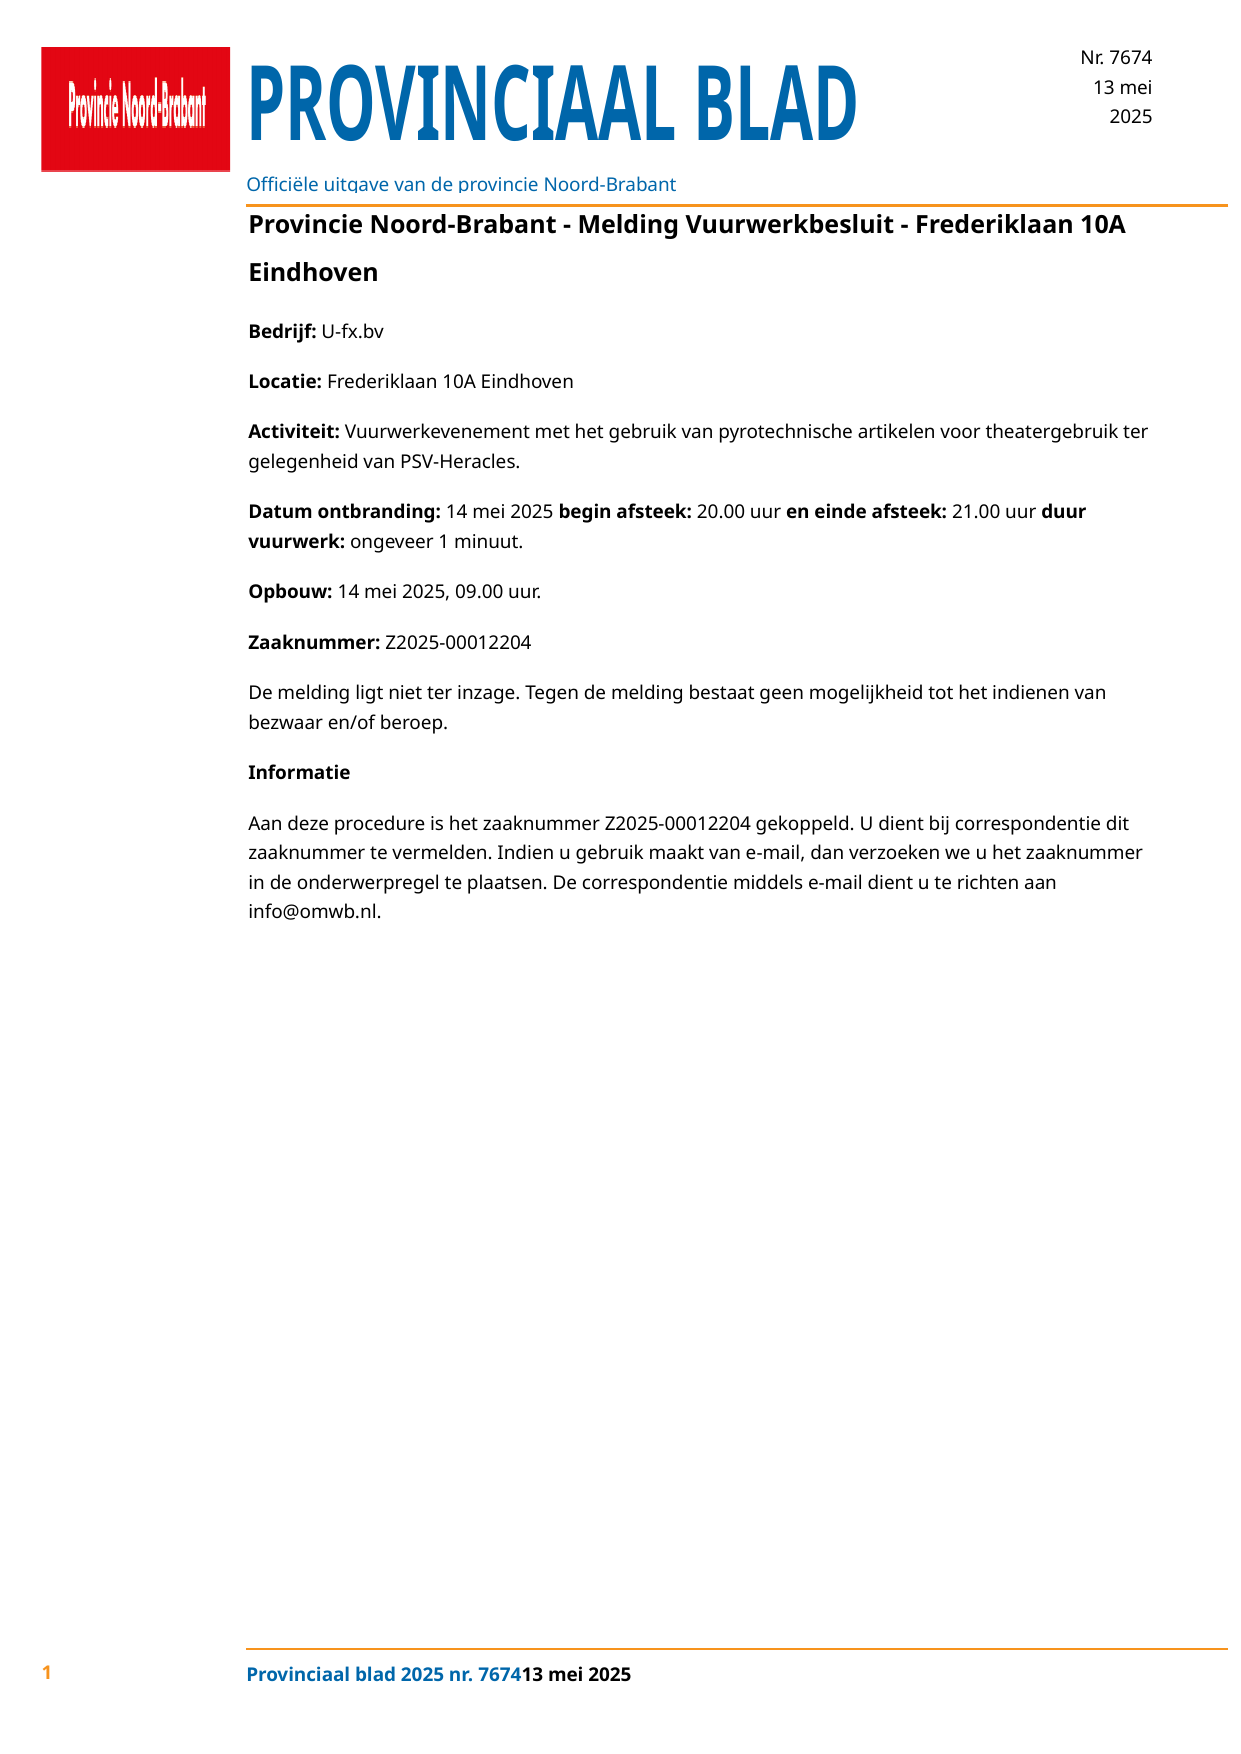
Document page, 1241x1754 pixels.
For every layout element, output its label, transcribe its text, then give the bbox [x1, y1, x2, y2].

text Zaaknummer: Z2025-00012204 [248, 629, 1152, 655]
text Locatie: Frederiklaan 10A Eindhoven [248, 368, 1152, 394]
text Datum ontbranding: 14 mei 2025 begin afsteek: 20.00 uur en einde afsteek: 21.00 uur duur vuurwerk: ongeveer 1 minuut. [248, 499, 1152, 554]
text Activiteit: Vuurwerkevenement met het gebruik van pyrotechnische artikelen voor theatergebruik ter gelegenheid van PSV-Heracles. [248, 419, 1152, 474]
picture [41, 47, 231, 172]
text Aan deze procedure is het zaaknummer Z2025-00012204 gekoppeld. U dient bij correspondentie dit zaaknummer te vermelden. Indien u gebruik maakt van e-mail, dan verzoeken we u het zaaknummer in de onderwerpregel te plaatsen. De correspondentie middels e-mail dient u te richten aan info@omwb.nl. [248, 810, 1152, 924]
text Opbouw: 14 mei 2025, 09.00 uur. [248, 579, 1152, 604]
text Provincie Noord-Brabant - Melding Vuurwerkbesluit - Frederiklaan 10A Eindhoven [248, 207, 1152, 288]
text Bedrijf: U-fx.bv [248, 318, 1152, 344]
text Informatie [248, 759, 1152, 785]
text De melding ligt niet ter inzage. Tegen de melding bestaat geen mogelijkheid tot het indienen van bezwaar en/of beroep. [248, 679, 1152, 735]
